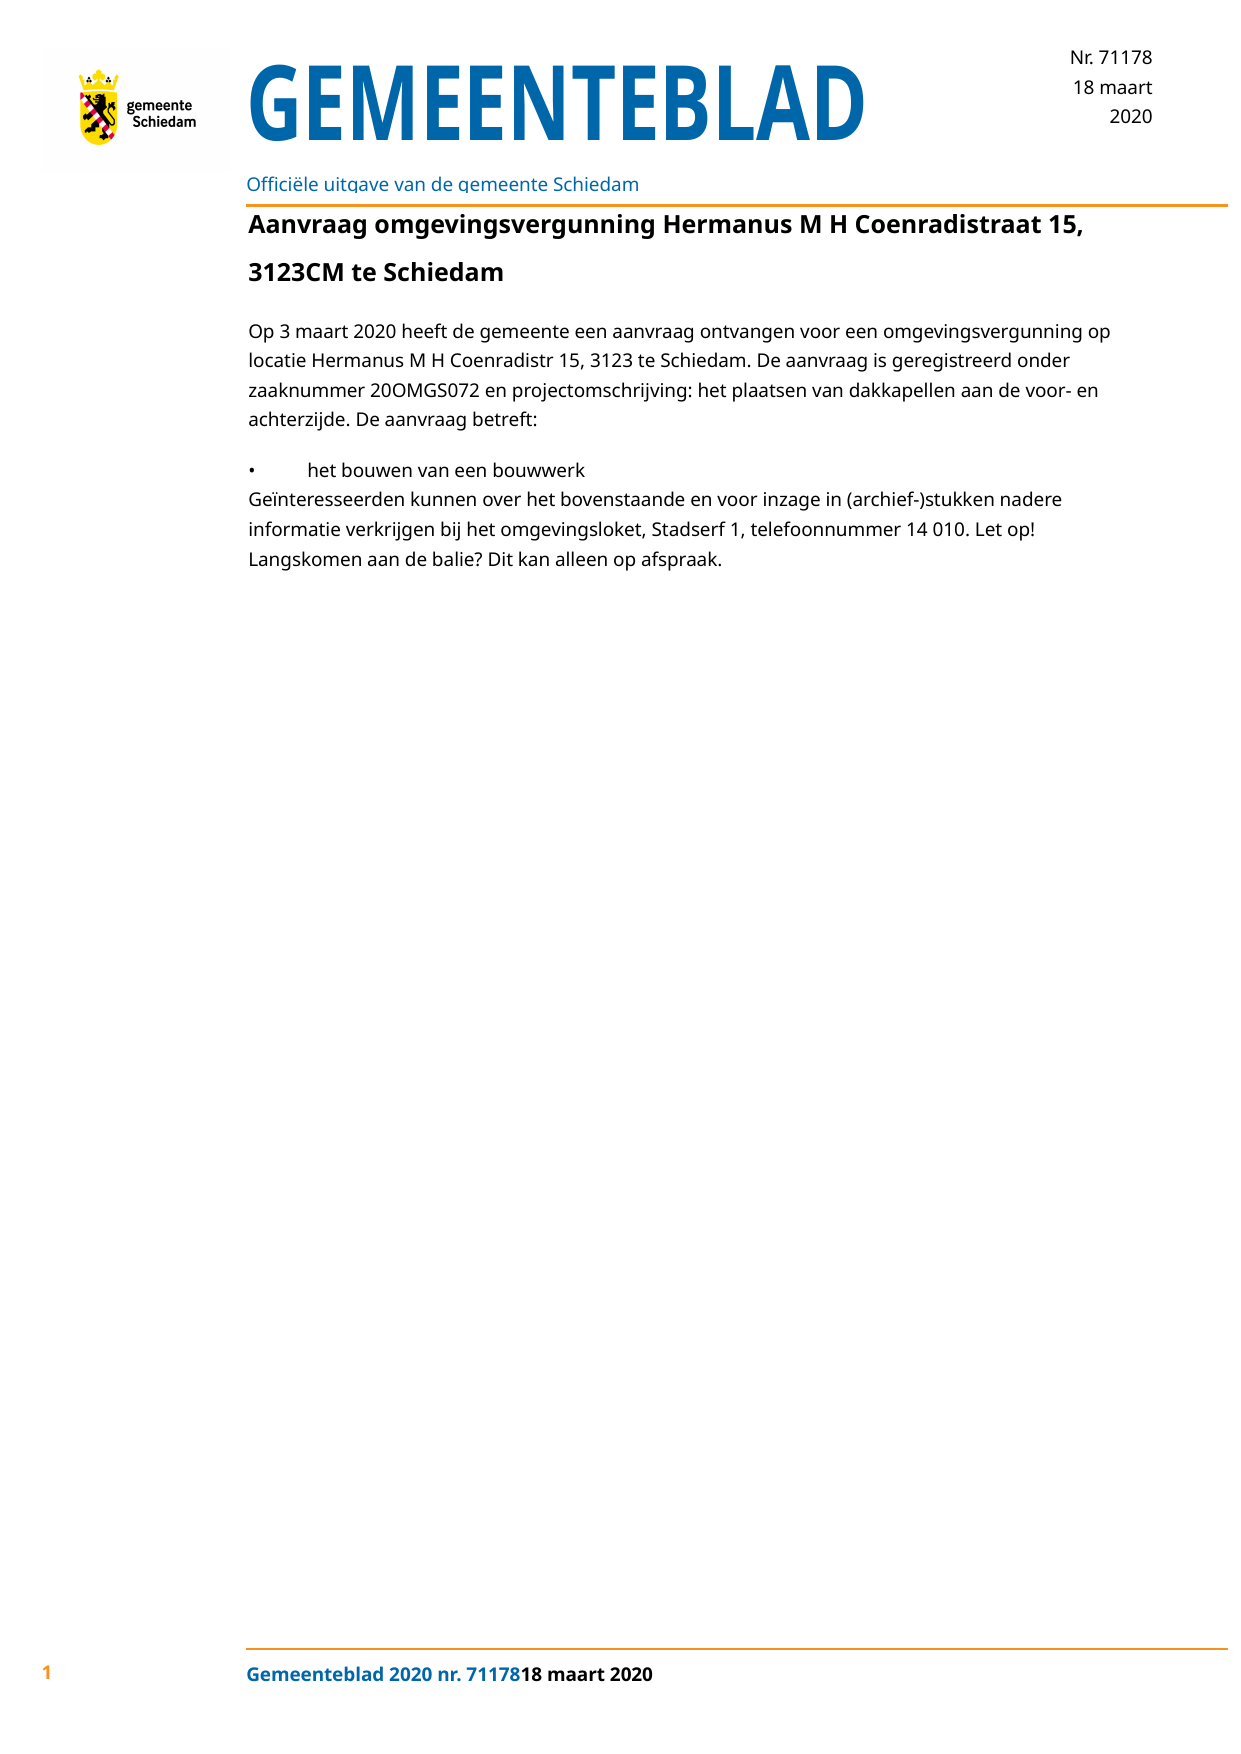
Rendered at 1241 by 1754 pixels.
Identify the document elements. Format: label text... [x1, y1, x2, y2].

text Geïnteresseerden kunnen over het bovenstaande en voor inzage in (archief-)stukken nadere informatie verkrijgen bij het omgevingsloket, Stadserf 1, telefoonnummer 14 010. Let op! Langskomen aan de balie? Dit kan alleen op afspraak. [248, 487, 1152, 572]
text Op 3 maart 2020 heeft de gemeente een aanvraag ontvangen voor een omgevingsvergunning op locatie Hermanus M H Coenradistr 15, 3123 te Schiedam. De aanvraag is geregistreerd onder zaaknummer 20OMGS072 en projectomschrijving: het plaatsen van dakkapellen aan de voor- en achterzijde. De aanvraag betreft: [248, 318, 1152, 432]
text Aanvraag omgevingsvergunning Hermanus M H Coenradistraat 15, 3123CM te Schiedam [248, 207, 1152, 288]
picture [41, 47, 231, 172]
list het bouwen van een bouwwerk [248, 457, 1152, 483]
